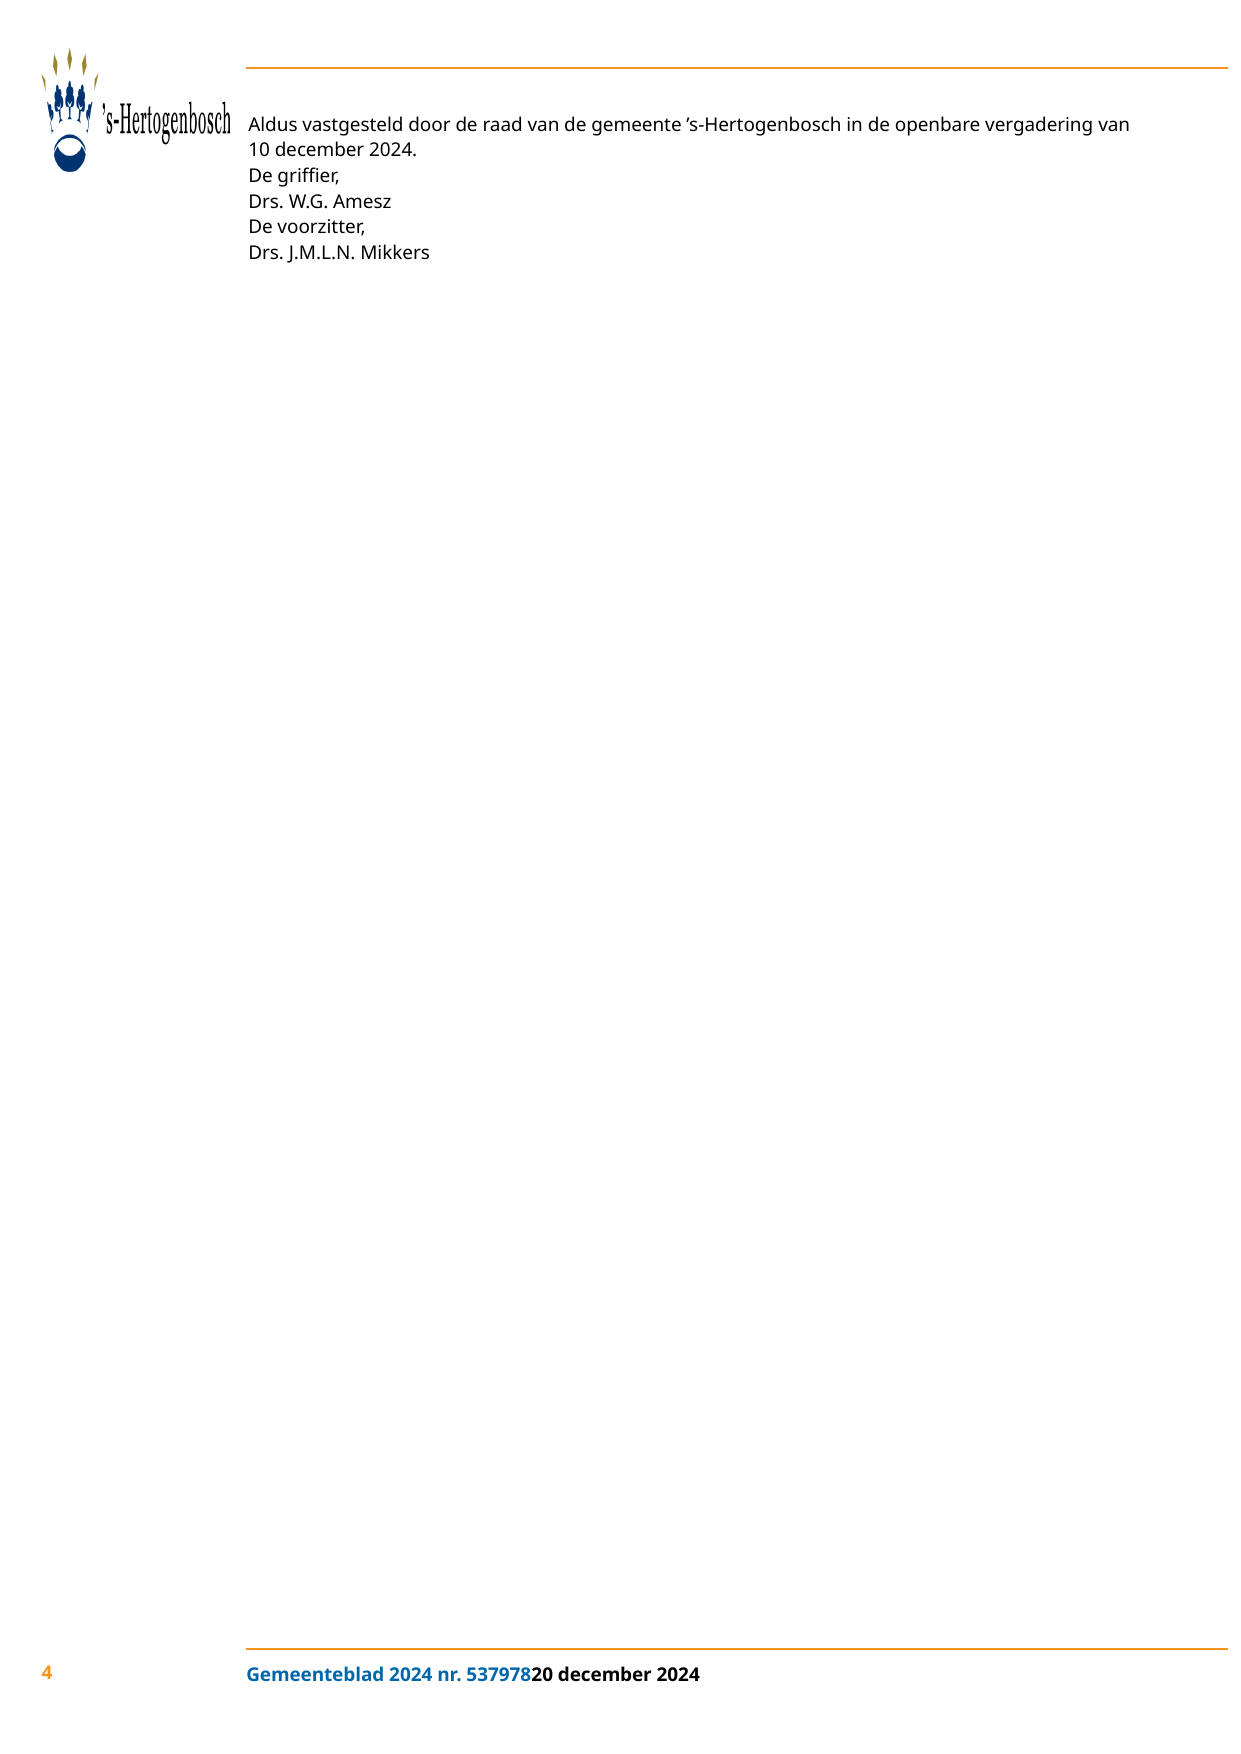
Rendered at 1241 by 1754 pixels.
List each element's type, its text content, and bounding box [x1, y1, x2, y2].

text De griffier, [248, 162, 1152, 188]
text Drs. W.G. Amesz [248, 188, 1152, 214]
text Drs. J.M.L.N. Mikkers [248, 239, 1152, 265]
picture [41, 47, 231, 172]
text Aldus vastgesteld door de raad van de gemeente ’s-Hertogenbosch in de openbare vergadering van 10 december 2024. [248, 111, 1152, 162]
text De voorzitter, [248, 214, 1152, 239]
